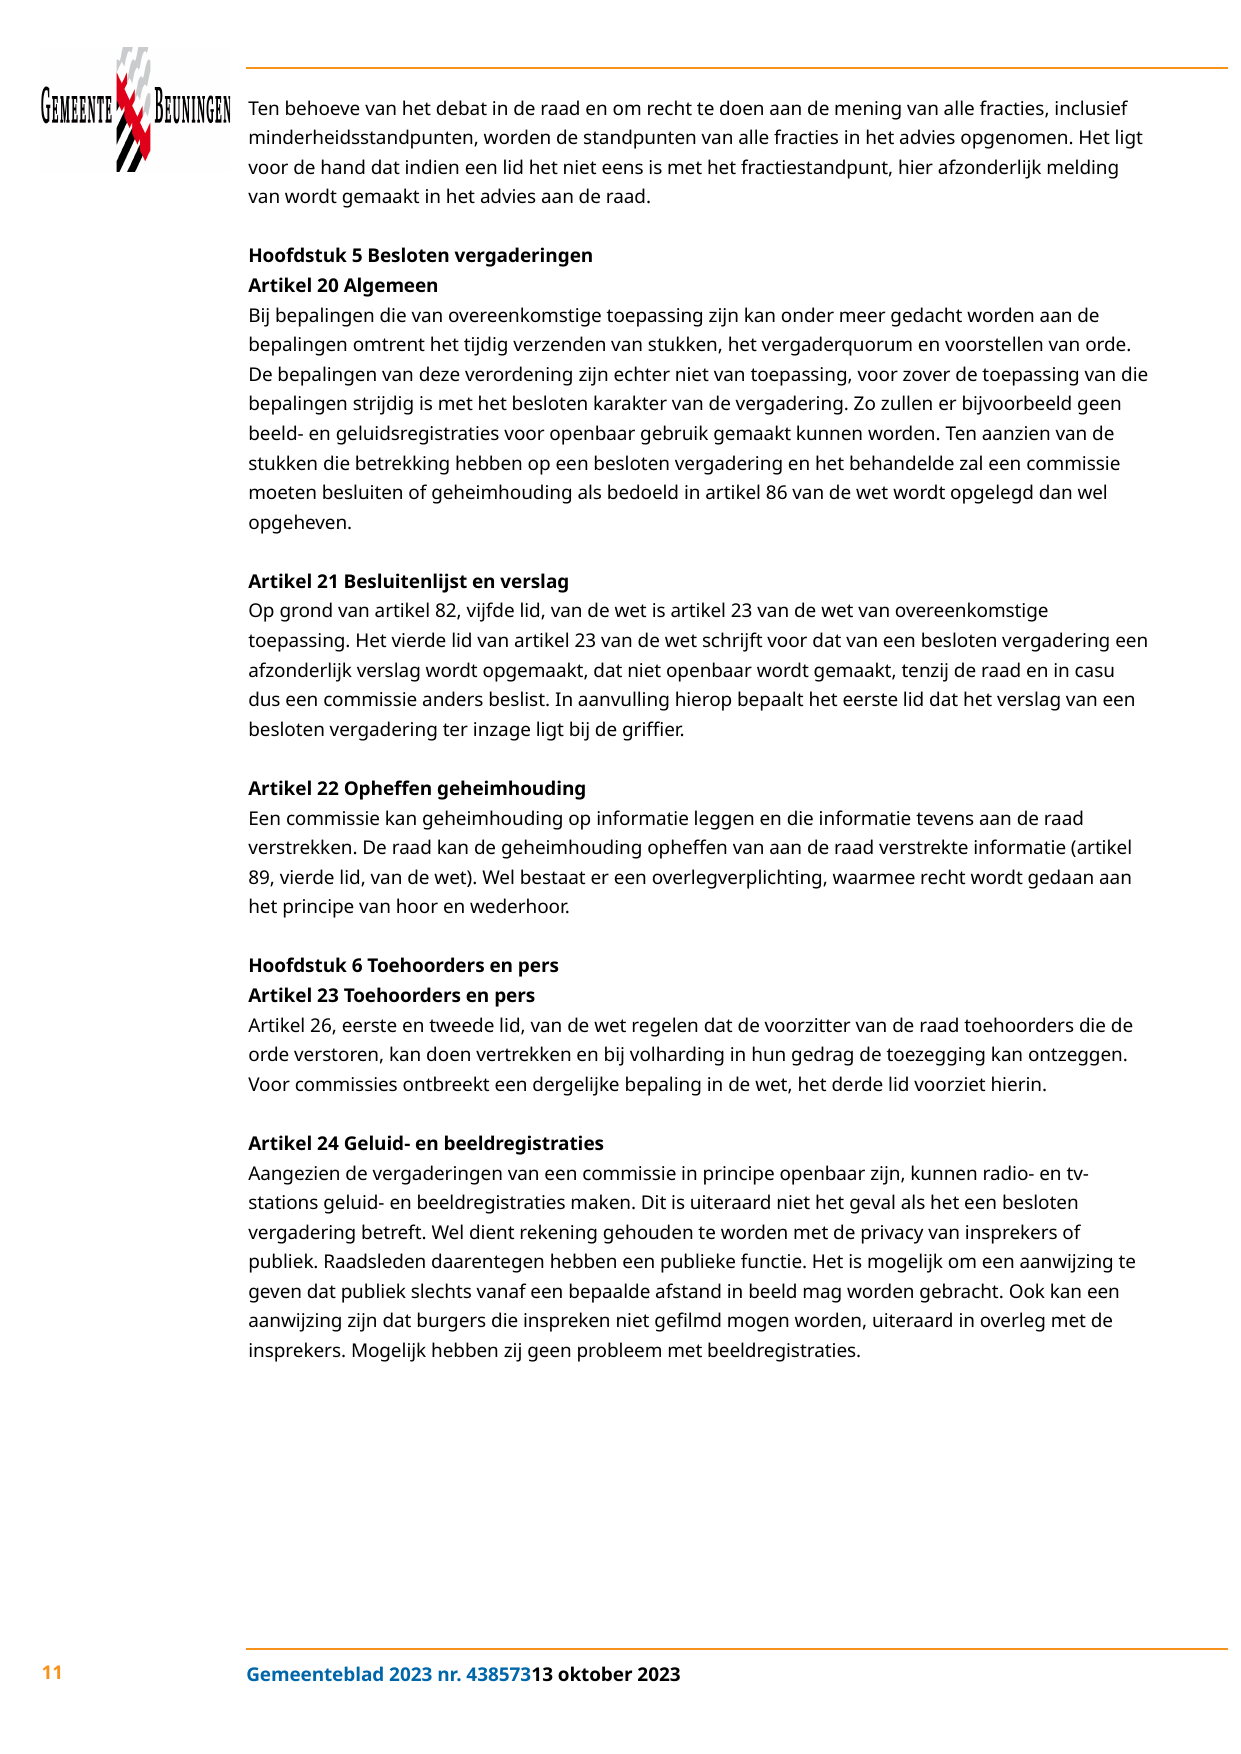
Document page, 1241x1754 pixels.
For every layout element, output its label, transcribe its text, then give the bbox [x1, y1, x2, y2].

text Een commissie kan geheimhouding op informatie leggen en die informatie tevens aan de raad verstrekken. De raad kan de geheimhouding opheffen van aan de raad verstrekte informatie (artikel 89, vierde lid, van de wet). Wel bestaat er een overlegverplichting, waarmee recht wordt gedaan aan het principe van hoor en wederhoor. [248, 805, 1152, 919]
text Artikel 24 Geluid- en beeldregistraties [248, 1130, 1152, 1156]
picture [41, 47, 231, 172]
text Aangezien de vergaderingen van een commissie in principe openbaar zijn, kunnen radio- en tv-stations geluid- en beeldregistraties maken. Dit is uiteraard niet het geval als het een besloten vergadering betreft. Wel dient rekening gehouden te worden met de privacy van insprekers of publiek. Raadsleden daarentegen hebben een publieke functie. Het is mogelijk om een aanwijzing te geven dat publiek slechts vanaf een bepaalde afstand in beeld mag worden gebracht. Ook kan een aanwijzing zijn dat burgers die inspreken niet gefilmd mogen worden, uiteraard in overleg met de insprekers. Mogelijk hebben zij geen probleem met beeldregistraties. [248, 1160, 1152, 1363]
text Artikel 23 Toehoorders en pers [248, 982, 1152, 1008]
text Hoofdstuk 6 Toehoorders en pers [248, 953, 1152, 978]
text Artikel 26, eerste en tweede lid, van de wet regelen dat de voorzitter van de raad toehoorders die de orde verstoren, kan doen vertrekken en bij volharding in hun gedrag de toezegging kan ontzeggen. Voor commissies ontbreekt een dergelijke bepaling in de wet, het derde lid voorziet hierin. [248, 1012, 1152, 1097]
text Hoofdstuk 5 Besloten vergaderingen [248, 243, 1152, 268]
text Artikel 21 Besluitenlijst en verslag [248, 568, 1152, 594]
text Artikel 20 Algemeen [248, 272, 1152, 298]
text Bij bepalingen die van overeenkomstige toepassing zijn kan onder meer gedacht worden aan de bepalingen omtrent het tijdig verzenden van stukken, het vergaderquorum en voorstellen van orde. De bepalingen van deze verordening zijn echter niet van toepassing, voor zover de toepassing van die bepalingen strijdig is met het besloten karakter van de vergadering. Zo zullen er bijvoorbeeld geen beeld- en geluidsregistraties voor openbaar gebruik gemaakt kunnen worden. Ten aanzien van de stukken die betrekking hebben op een besloten vergadering en het behandelde zal een commissie moeten besluiten of geheimhouding als bedoeld in artikel 86 van de wet wordt opgelegd dan wel opgeheven. [248, 302, 1152, 535]
text Artikel 22 Opheffen geheimhouding [248, 775, 1152, 801]
text Ten behoeve van het debat in de raad en om recht te doen aan de mening van alle fracties, inclusief minderheidsstandpunten, worden de standpunten van alle fracties in het advies opgenomen. Het ligt voor de hand dat indien een lid het niet eens is met het fractiestandpunt, hier afzonderlijk melding van wordt gemaakt in het advies aan de raad. [248, 95, 1152, 209]
text Op grond van artikel 82, vijfde lid, van de wet is artikel 23 van de wet van overeenkomstige toepassing. Het vierde lid van artikel 23 van de wet schrijft voor dat van een besloten vergadering een afzonderlijk verslag wordt opgemaakt, dat niet openbaar wordt gemaakt, tenzij de raad en in casu dus een commissie anders beslist. In aanvulling hierop bepaalt het eerste lid dat het verslag van een besloten vergadering ter inzage ligt bij de griffier. [248, 598, 1152, 742]
